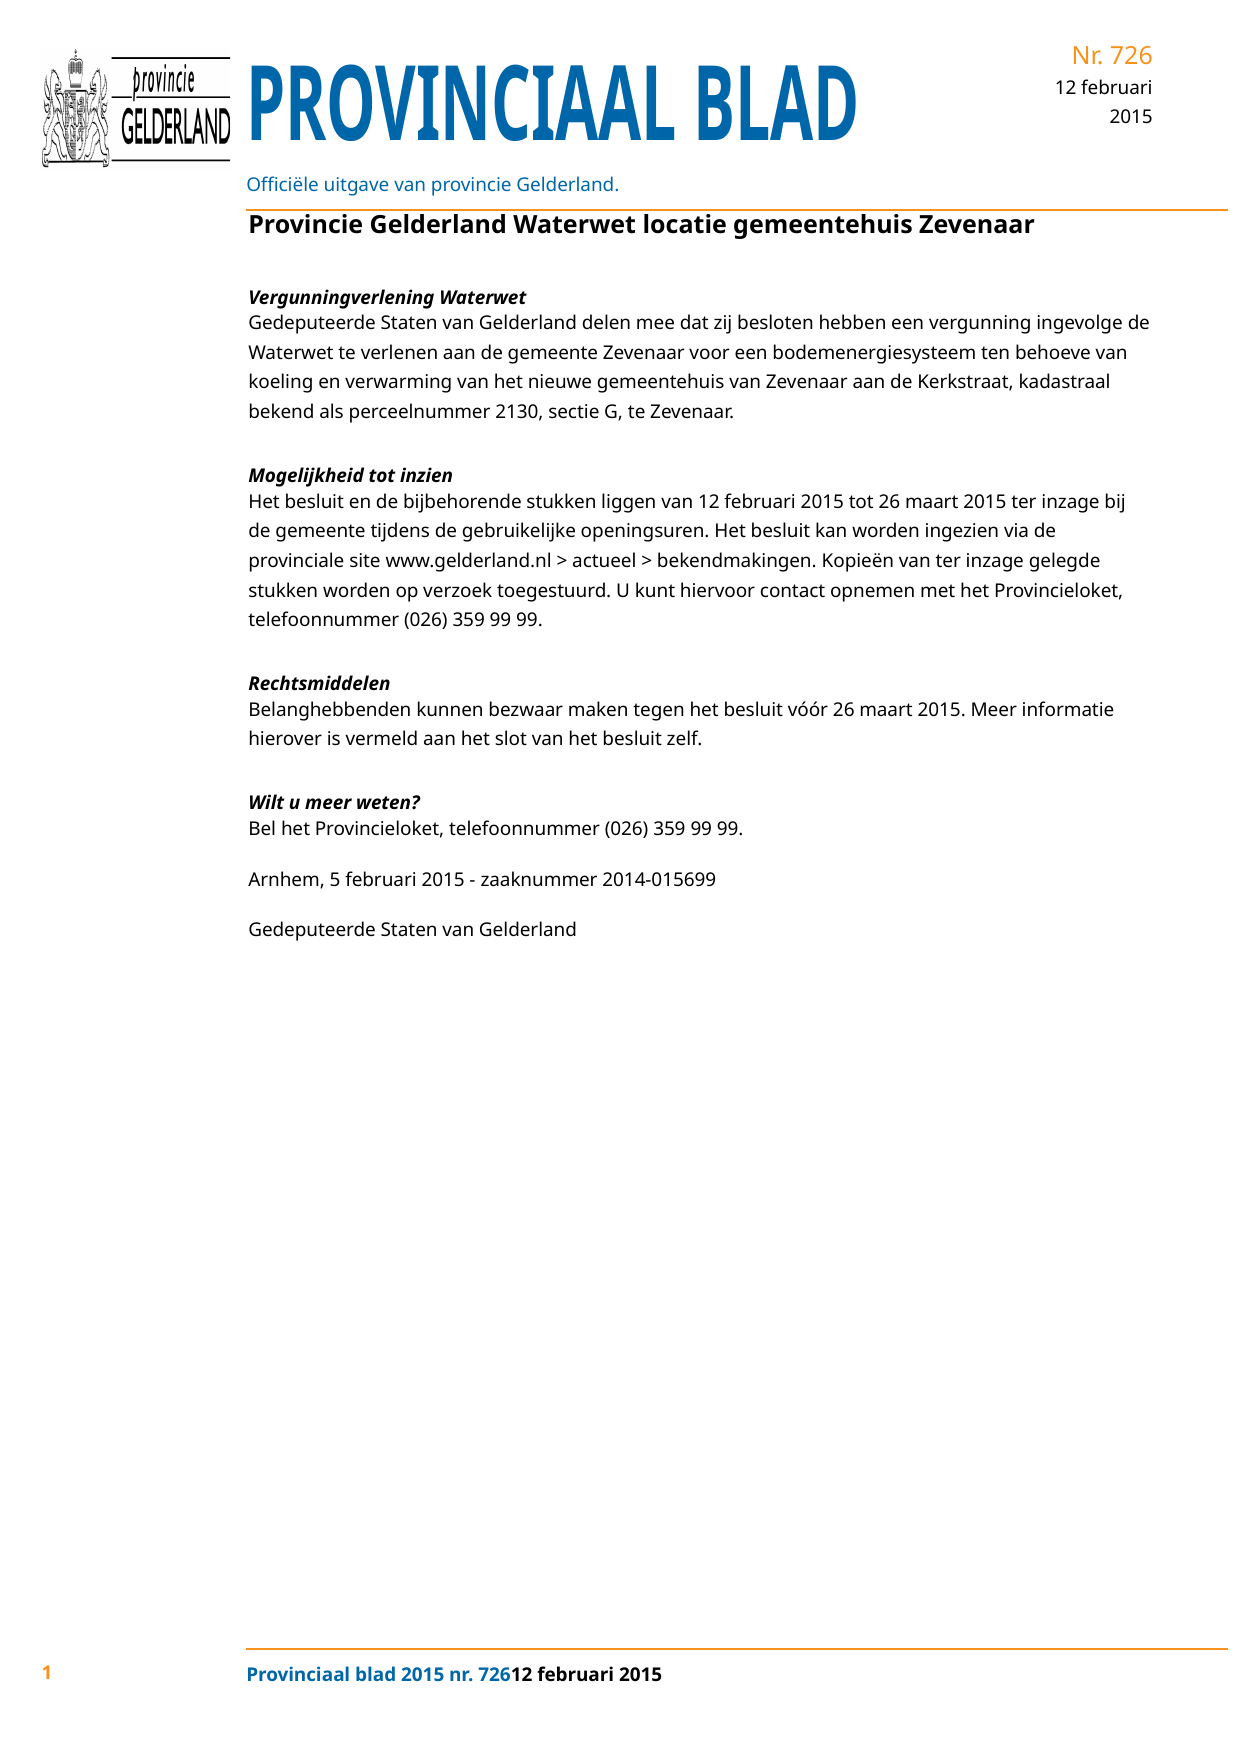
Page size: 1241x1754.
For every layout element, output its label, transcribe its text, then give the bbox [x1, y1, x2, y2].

text Bel het Provincieloket, telefoonnummer (026) 359 99 99. [248, 815, 1152, 841]
picture [41, 47, 231, 172]
text Vergunningverlening Waterwet [248, 284, 1152, 309]
text Belanghebbenden kunnen bezwaar maken tegen het besluit vóór 26 maart 2015. Meer informatie hierover is vermeld aan het slot van het besluit zelf. [248, 696, 1152, 751]
text Het besluit en de bijbehorende stukken liggen van 12 februari 2015 tot 26 maart 2015 ter inzage bij de gemeente tijdens de gebruikelijke openingsuren. Het besluit kan worden ingezien via de provinciale site www.gelderland.nl > actueel > bekendmakingen. Kopieën van ter inzage gelegde stukken worden op verzoek toegestuurd. U kunt hiervoor contact opnemen met het Provincieloket, telefoonnummer (026) 359 99 99. [248, 488, 1152, 632]
text Gedeputeerde Staten van Gelderland [248, 916, 1152, 942]
text Gedeputeerde Staten van Gelderland delen mee dat zij besloten hebben een vergunning ingevolge de Waterwet te verlenen aan de gemeente Zevenaar voor een bodemenergiesysteem ten behoeve van koeling en verwarming van het nieuwe gemeentehuis van Zevenaar aan de Kerkstraat, kadastraal bekend als perceelnummer 2130, sectie G, te Zevenaar. [248, 309, 1152, 424]
text Wilt u meer weten? [248, 789, 1152, 815]
text Mogelijkheid tot inzien [248, 462, 1152, 488]
text Rechtsmiddelen [248, 670, 1152, 696]
text Arnhem, 5 februari 2015 - zaaknummer 2014-015699 [248, 866, 1152, 891]
text Provincie Gelderland Waterwet locatie gemeentehuis Zevenaar [248, 211, 1152, 241]
